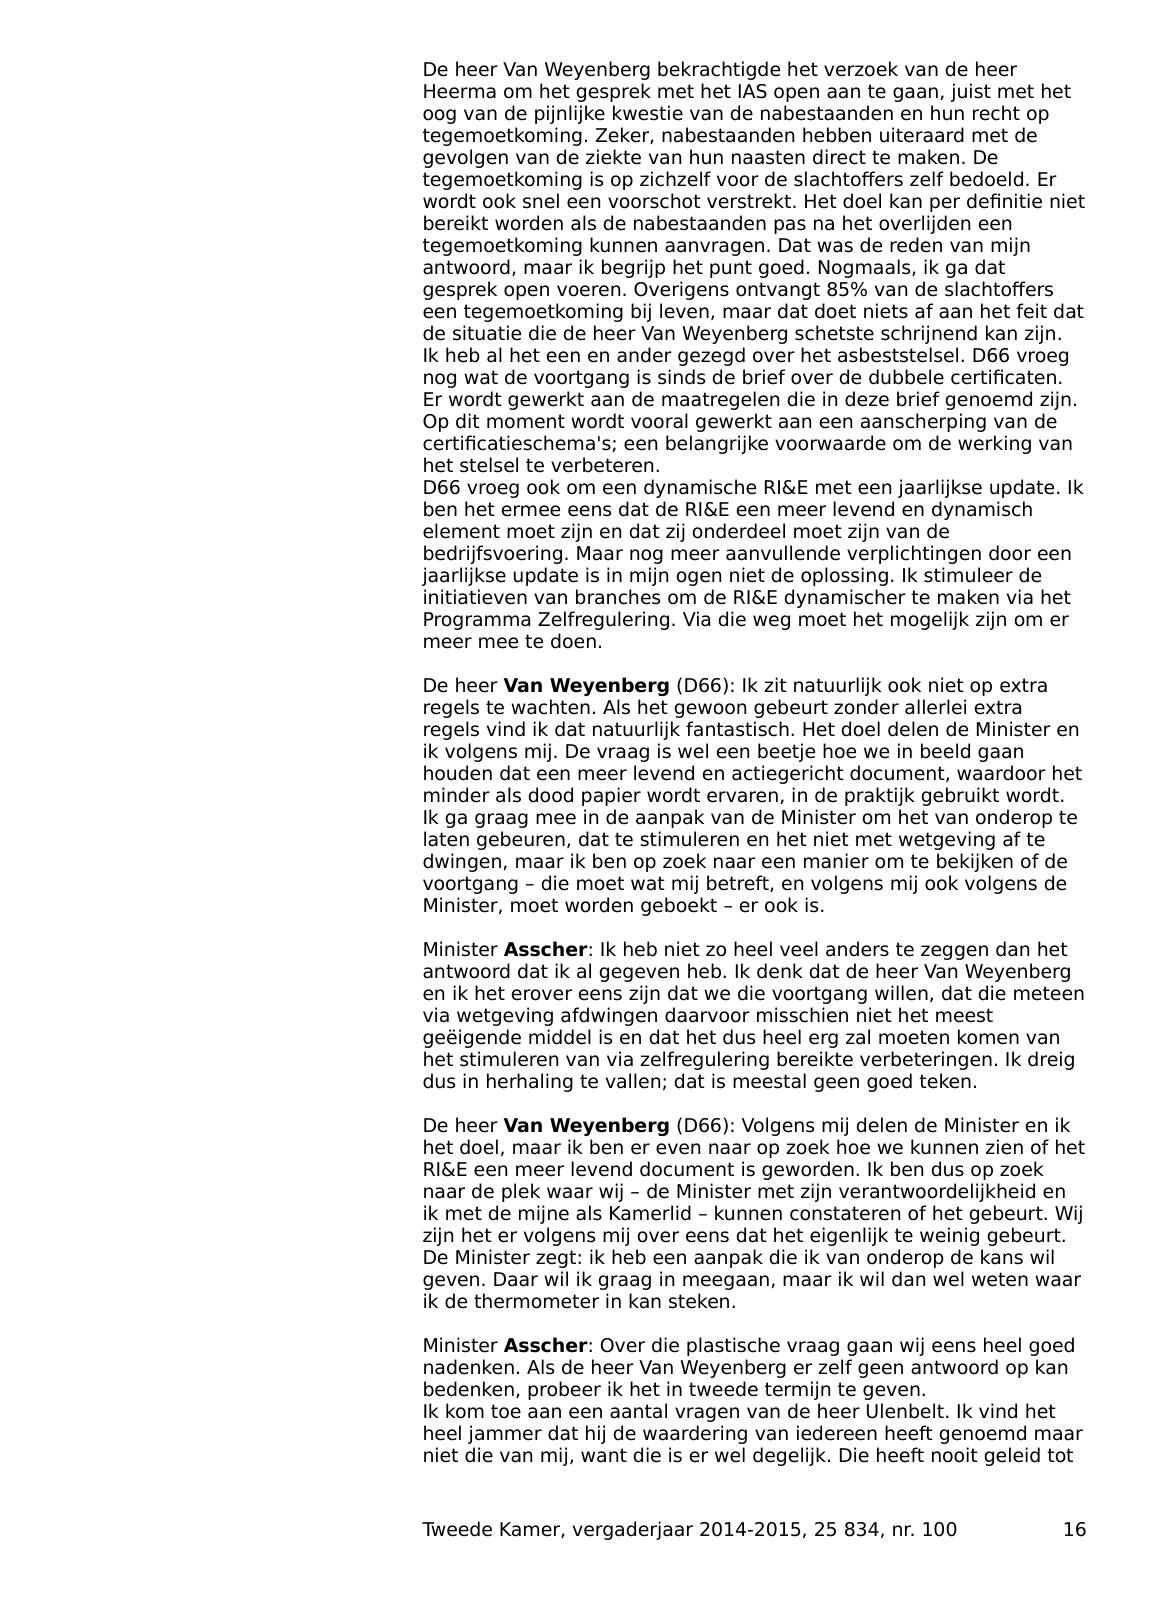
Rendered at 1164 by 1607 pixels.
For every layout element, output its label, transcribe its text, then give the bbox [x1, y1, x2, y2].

text De heer Van Weyenberg (D66): Volgens mij delen de Minister en ik het doel, maar ik ben er even naar op zoek hoe we kunnen zien of het RI&E een meer levend document is geworden. Ik ben dus op zoek naar de plek waar wij – de Minister met zijn verantwoordelijkheid en ik met de mijne als Kamerlid – kunnen constateren of het gebeurt. Wij zijn het er volgens mij over eens dat het eigenlijk te weinig gebeurt. De Minister zegt: ik heb een aanpak die ik van onderop de kans wil geven. Daar wil ik graag in meegaan, maar ik wil dan wel weten waar ik de thermometer in kan steken. [422, 1115, 1087, 1312]
text Ik heb al het een en ander gezegd over het asbeststelsel. D66 vroeg nog wat de voortgang is sinds de brief over de dubbele certificaten. Er wordt gewerkt aan de maatregelen die in deze brief genoemd zijn. Op dit moment wordt vooral gewerkt aan een aanscherping van de certificatieschema's; een belangrijke voorwaarde om de werking van het stelsel te verbeteren. [422, 345, 1087, 477]
text Minister Asscher: Over die plastische vraag gaan wij eens heel goed nadenken. Als de heer Van Weyenberg er zelf geen antwoord op kan bedenken, probeer ik het in tweede termijn te geven. [422, 1335, 1087, 1401]
text Ik kom toe aan een aantal vragen van de heer Ulenbelt. Ik vind het heel jammer dat hij de waardering van iedereen heeft genoemd maar niet die van mij, want die is er wel degelijk. Die heeft nooit geleid tot [422, 1401, 1087, 1467]
text De heer Van Weyenberg bekrachtigde het verzoek van de heer Heerma om het gesprek met het IAS open aan te gaan, juist met het oog van de pijnlijke kwestie van de nabestaanden en hun recht op tegemoetkoming. Zeker, nabestaanden hebben uiteraard met de gevolgen van de ziekte van hun naasten direct te maken. De tegemoetkoming is op zichzelf voor de slachtoffers zelf bedoeld. Er wordt ook snel een voorschot verstrekt. Het doel kan per definitie niet bereikt worden als de nabestaanden pas na het overlijden een tegemoetkoming kunnen aanvragen. Dat was de reden van mijn antwoord, maar ik begrijp het punt goed. Nogmaals, ik ga dat gesprek open voeren. Overigens ontvangt 85% van de slachtoffers een tegemoetkoming bij leven, maar dat doet niets af aan het feit dat de situatie die de heer Van Weyenberg schetste schrijnend kan zijn. [422, 59, 1087, 345]
text D66 vroeg ook om een dynamische RI&E met een jaarlijkse update. Ik ben het ermee eens dat de RI&E een meer levend en dynamisch element moet zijn en dat zij onderdeel moet zijn van de bedrijfsvoering. Maar nog meer aanvullende verplichtingen door een jaarlijkse update is in mijn ogen niet de oplossing. Ik stimuleer de initiatieven van branches om de RI&E dynamischer te maken via het Programma Zelfregulering. Via die weg moet het mogelijk zijn om er meer mee te doen. [422, 477, 1087, 652]
text De heer Van Weyenberg (D66): Ik zit natuurlijk ook niet op extra regels te wachten. Als het gewoon gebeurt zonder allerlei extra regels vind ik dat natuurlijk fantastisch. Het doel delen de Minister en ik volgens mij. De vraag is wel een beetje hoe we in beeld gaan houden dat een meer levend en actiegericht document, waardoor het minder als dood papier wordt ervaren, in de praktijk gebruikt wordt. Ik ga graag mee in de aanpak van de Minister om het van onderop te laten gebeuren, dat te stimuleren en het niet met wetgeving af te dwingen, maar ik ben op zoek naar een manier om te bekijken of de voortgang – die moet wat mij betreft, en volgens mij ook volgens de Minister, moet worden geboekt – er ook is. [422, 675, 1087, 916]
text Minister Asscher: Ik heb niet zo heel veel anders te zeggen dan het antwoord dat ik al gegeven heb. Ik denk dat de heer Van Weyenberg en ik het erover eens zijn dat we die voortgang willen, dat die meteen via wetgeving afdwingen daarvoor misschien niet het meest geëigende middel is en dat het dus heel erg zal moeten komen van het stimuleren van via zelfregulering bereikte verbeteringen. Ik dreig dus in herhaling te vallen; dat is meestal geen goed teken. [422, 939, 1087, 1092]
